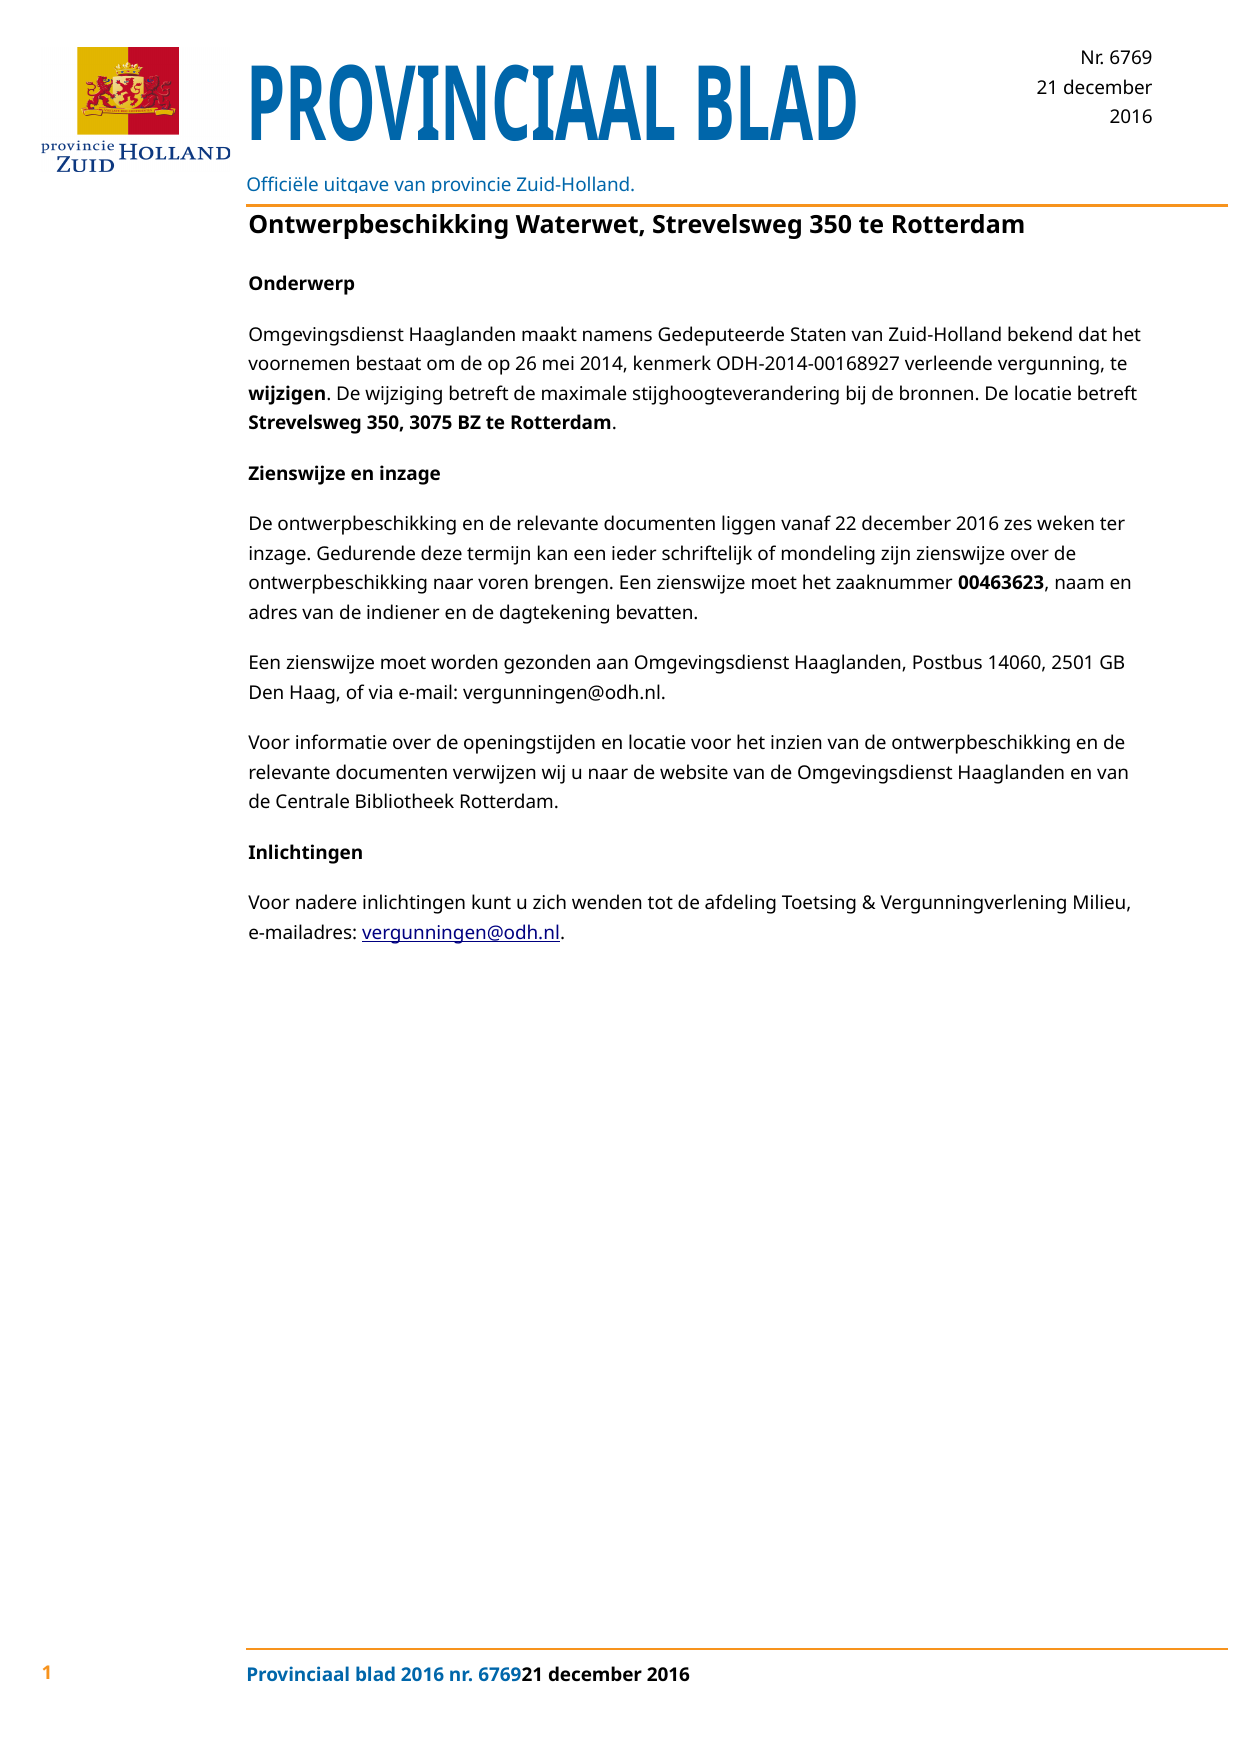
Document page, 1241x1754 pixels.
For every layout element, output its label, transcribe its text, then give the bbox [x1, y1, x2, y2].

text Zienswijze en inzage [248, 460, 1152, 486]
text Ontwerpbeschikking Waterwet, Strevelsweg 350 te Rotterdam [248, 207, 1152, 241]
text Een zienswijze moet worden gezonden aan Omgevingsdienst Haaglanden, Postbus 14060, 2501 GB Den Haag, of via e-mail: vergunningen@odh.nl. [248, 649, 1152, 705]
picture [41, 47, 231, 172]
text De ontwerpbeschikking en de relevante documenten liggen vanaf 22 december 2016 zes weken ter inzage. Gedurende deze termijn kan een ieder schriftelijk of mondeling zijn zienswijze over de ontwerpbeschikking naar voren brengen. Een zienswijze moet het zaaknummer 00463623, naam en adres van de indiener en de dagtekening bevatten. [248, 510, 1152, 625]
text Onderwerp [248, 270, 1152, 296]
text Inlichtingen [248, 839, 1152, 865]
text Omgevingsdienst Haaglanden maakt namens Gedeputeerde Staten van Zuid-Holland bekend dat het voornemen bestaat om de op 26 mei 2014, kenmerk ODH-2014-00168927 verleende vergunning, te wijzigen. De wijziging betreft de maximale stijghoogteverandering bij de bronnen. De locatie betreft Strevelsweg 350, 3075 BZ te Rotterdam. [248, 321, 1152, 435]
text Voor informatie over de openingstijden en locatie voor het inzien van de ontwerpbeschikking en de relevante documenten verwijzen wij u naar de website van de Omgevingsdienst Haaglanden en van de Centrale Bibliotheek Rotterdam. [248, 729, 1152, 814]
text Voor nadere inlichtingen kunt u zich wenden tot de afdeling Toetsing & Vergunningverlening Milieu, e-mailadres: vergunningen@odh.nl. [248, 889, 1152, 945]
